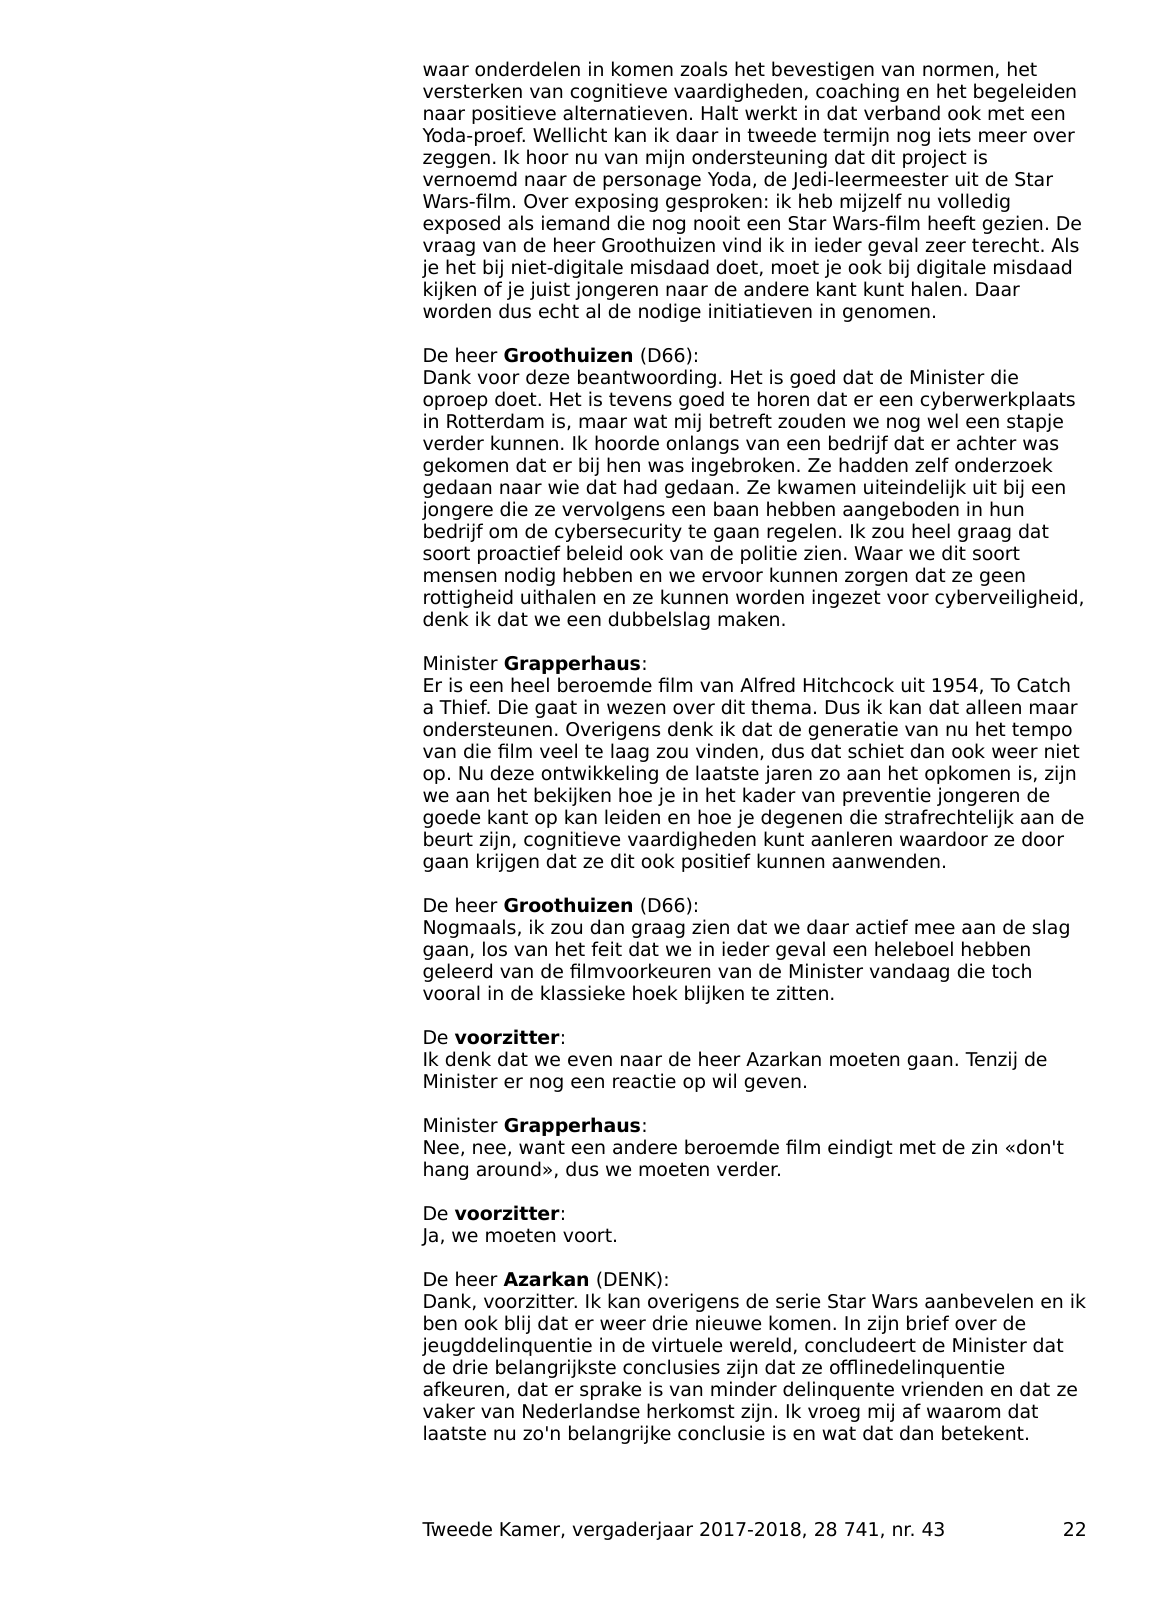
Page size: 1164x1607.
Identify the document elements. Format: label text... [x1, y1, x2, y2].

text De voorzitter: [422, 1203, 1087, 1225]
text De heer Groothuizen (D66): [422, 895, 1087, 917]
text De voorzitter: [422, 1027, 1087, 1049]
text Dank, voorzitter. Ik kan overigens de serie Star Wars aanbevelen en ik ben ook blij dat er weer drie nieuwe komen. In zijn brief over de jeugddelinquentie in de virtuele wereld, concludeert de Minister dat de drie belangrijkste conclusies zijn dat ze offlinedelinquentie afkeuren, dat er sprake is van minder delinquente vrienden en dat ze vaker van Nederlandse herkomst zijn. Ik vroeg mij af waarom dat laatste nu zo'n belangrijke conclusie is en wat dat dan betekent. [422, 1291, 1087, 1445]
text Dank voor deze beantwoording. Het is goed dat de Minister die oproep doet. Het is tevens goed te horen dat er een cyberwerkplaats in Rotterdam is, maar wat mij betreft zouden we nog wel een stapje verder kunnen. Ik hoorde onlangs van een bedrijf dat er achter was gekomen dat er bij hen was ingebroken. Ze hadden zelf onderzoek gedaan naar wie dat had gedaan. Ze kwamen uiteindelijk uit bij een jongere die ze vervolgens een baan hebben aangeboden in hun bedrijf om de cybersecurity te gaan regelen. Ik zou heel graag dat soort proactief beleid ook van de politie zien. Waar we dit soort mensen nodig hebben en we ervoor kunnen zorgen dat ze geen rottigheid uithalen en ze kunnen worden ingezet voor cyberveiligheid, denk ik dat we een dubbelslag maken. [422, 367, 1087, 631]
text Nogmaals, ik zou dan graag zien dat we daar actief mee aan de slag gaan, los van het feit dat we in ieder geval een heleboel hebben geleerd van de filmvoorkeuren van de Minister vandaag die toch vooral in de klassieke hoek blijken te zitten. [422, 917, 1087, 1005]
text Minister Grapperhaus: [422, 1115, 1087, 1137]
text Er is een heel beroemde film van Alfred Hitchcock uit 1954, To Catch a Thief. Die gaat in wezen over dit thema. Dus ik kan dat alleen maar ondersteunen. Overigens denk ik dat de generatie van nu het tempo van die film veel te laag zou vinden, dus dat schiet dan ook weer niet op. Nu deze ontwikkeling de laatste jaren zo aan het opkomen is, zijn we aan het bekijken hoe je in het kader van preventie jongeren de goede kant op kan leiden en hoe je degenen die strafrechtelijk aan de beurt zijn, cognitieve vaardigheden kunt aanleren waardoor ze door gaan krijgen dat ze dit ook positief kunnen aanwenden. [422, 675, 1087, 873]
text Minister Grapperhaus: [422, 653, 1087, 675]
text De heer Azarkan (DENK): [422, 1269, 1087, 1291]
text Ik denk dat we even naar de heer Azarkan moeten gaan. Tenzij de Minister er nog een reactie op wil geven. [422, 1049, 1087, 1093]
text waar onderdelen in komen zoals het bevestigen van normen, het versterken van cognitieve vaardigheden, coaching en het begeleiden naar positieve alternatieven. Halt werkt in dat verband ook met een Yoda-proef. Wellicht kan ik daar in tweede termijn nog iets meer over zeggen. Ik hoor nu van mijn ondersteuning dat dit project is vernoemd naar de personage Yoda, de Jedi-leermeester uit de Star Wars-film. Over exposing gesproken: ik heb mijzelf nu volledig exposed als iemand die nog nooit een Star Wars-film heeft gezien. De vraag van de heer Groothuizen vind ik in ieder geval zeer terecht. Als je het bij niet-digitale misdaad doet, moet je ook bij digitale misdaad kijken of je juist jongeren naar de andere kant kunt halen. Daar worden dus echt al de nodige initiatieven in genomen. [422, 59, 1087, 323]
text Ja, we moeten voort. [422, 1225, 1087, 1247]
text Nee, nee, want een andere beroemde film eindigt met de zin «don't hang around», dus we moeten verder. [422, 1137, 1087, 1181]
text De heer Groothuizen (D66): [422, 345, 1087, 367]
